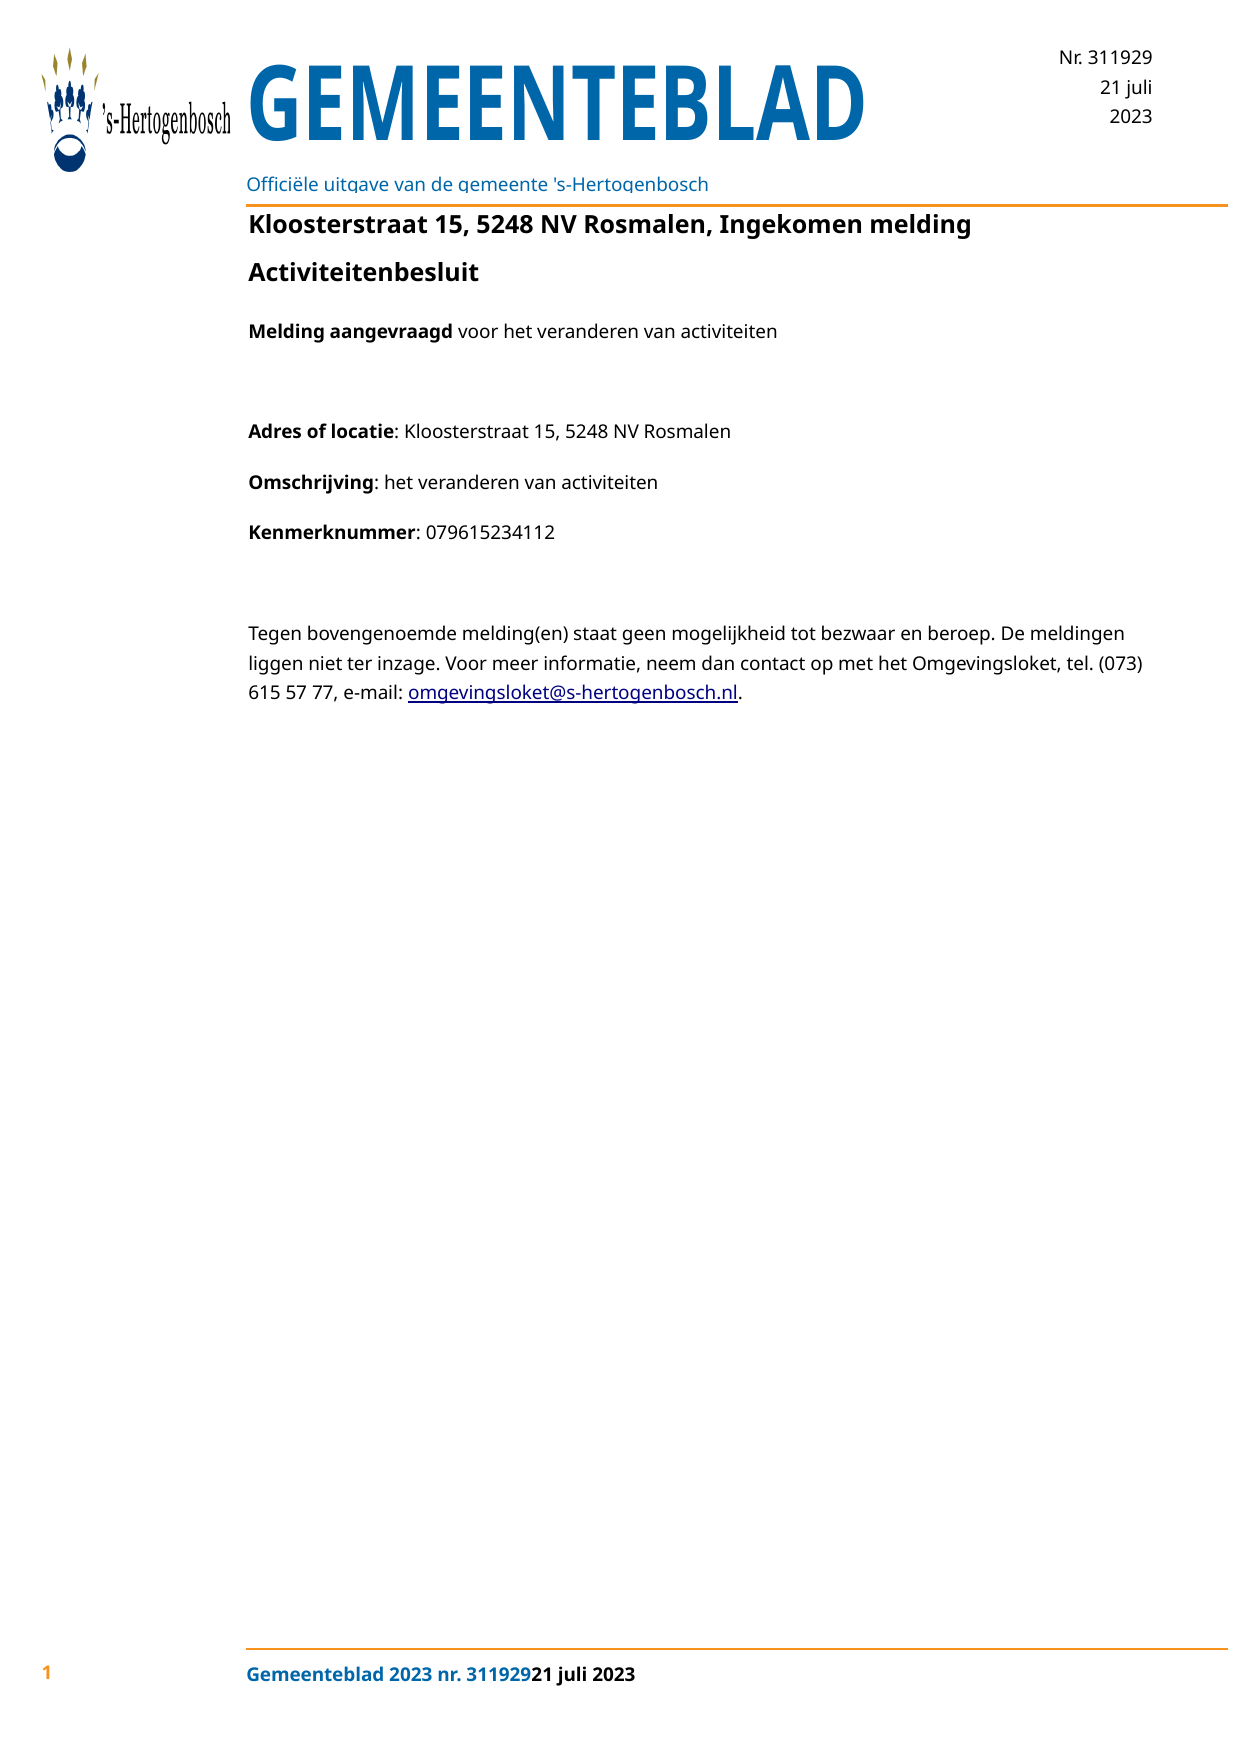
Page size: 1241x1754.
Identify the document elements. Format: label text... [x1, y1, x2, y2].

text Tegen bovengenoemde melding(en) staat geen mogelijkheid tot bezwaar en beroep. De meldingen liggen niet ter inzage. Voor meer informatie, neem dan contact op met het Omgevingsloket, tel. (073) 615 57 77, e-mail: omgevingsloket@s-hertogenbosch.nl. [248, 620, 1152, 705]
text Adres of locatie: Kloosterstraat 15, 5248 NV Rosmalen [248, 419, 1152, 444]
text Kloosterstraat 15, 5248 NV Rosmalen, Ingekomen melding Activiteitenbesluit [248, 207, 1152, 288]
text Omschrijving: het veranderen van activiteiten [248, 469, 1152, 495]
text Kenmerknummer: 079615234112 [248, 519, 1152, 545]
text Melding aangevraagd voor het veranderen van activiteiten [248, 318, 1152, 344]
picture [41, 47, 231, 172]
